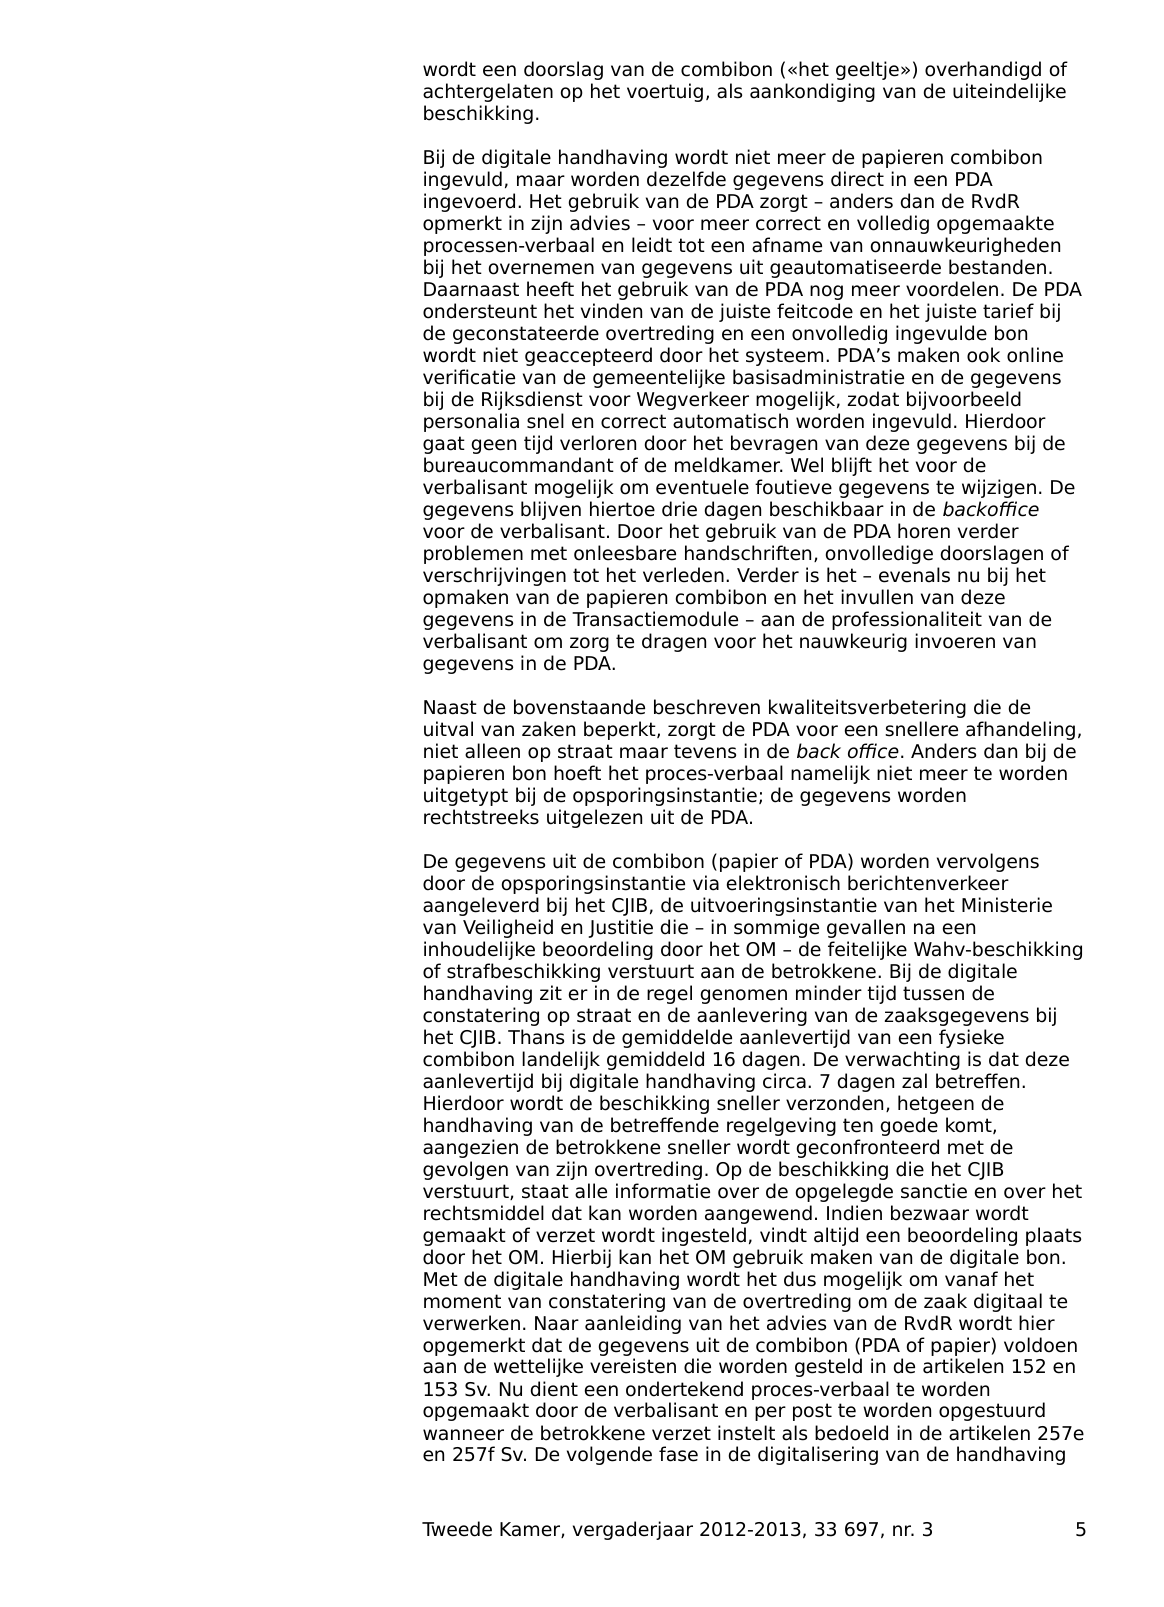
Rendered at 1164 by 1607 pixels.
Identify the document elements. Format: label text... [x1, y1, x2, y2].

text De gegevens uit de combibon (papier of PDA) worden vervolgens door de opsporingsinstantie via elektronisch berichtenverkeer aangeleverd bij het CJIB, de uitvoeringsinstantie van het Ministerie van Veiligheid en Justitie die – in sommige gevallen na een inhoudelijke beoordeling door het OM – de feitelijke Wahv-beschikking of strafbeschikking verstuurt aan de betrokkene. Bij de digitale handhaving zit er in de regel genomen minder tijd tussen de constatering op straat en de aanlevering van de zaaksgegevens bij het CJIB. Thans is de gemiddelde aanlevertijd van een fysieke combibon landelijk gemiddeld 16 dagen. De verwachting is dat deze aanlevertijd bij digitale handhaving circa. 7 dagen zal betreffen. Hierdoor wordt de beschikking sneller verzonden, hetgeen de handhaving van de betreffende regelgeving ten goede komt, aangezien de betrokkene sneller wordt geconfronteerd met de gevolgen van zijn overtreding. Op de beschikking die het CJIB verstuurt, staat alle informatie over de opgelegde sanctie en over het rechtsmiddel dat kan worden aangewend. Indien bezwaar wordt gemaakt of verzet wordt ingesteld, vindt altijd een beoordeling plaats door het OM. Hierbij kan het OM gebruik maken van de digitale bon. Met de digitale handhaving wordt het dus mogelijk om vanaf het moment van constatering van de overtreding om de zaak digitaal te verwerken. Naar aanleiding van het advies van de RvdR wordt hier opgemerkt dat de gegevens uit de combibon (PDA of papier) voldoen aan de wettelijke vereisten die worden gesteld in de artikelen 152 en 153 Sv. Nu dient een ondertekend proces-verbaal te worden opgemaakt door de verbalisant en per post te worden opgestuurd wanneer de betrokkene verzet instelt als bedoeld in de artikelen 257e en 257f Sv. De volgende fase in de digitalisering van de handhaving [422, 851, 1087, 1466]
text Bij de digitale handhaving wordt niet meer de papieren combibon ingevuld, maar worden dezelfde gegevens direct in een PDA ingevoerd. Het gebruik van de PDA zorgt – anders dan de RvdR opmerkt in zijn advies – voor meer correct en volledig opgemaakte processen-verbaal en leidt tot een afname van onnauwkeurigheden bij het overnemen van gegevens uit geautomatiseerde bestanden. Daarnaast heeft het gebruik van de PDA nog meer voordelen. De PDA ondersteunt het vinden van de juiste feitcode en het juiste tarief bij de geconstateerde overtreding en een onvolledig ingevulde bon wordt niet geaccepteerd door het systeem. PDA’s maken ook online verificatie van de gemeentelijke basisadministratie en de gegevens bij de Rijksdienst voor Wegverkeer mogelijk, zodat bijvoorbeeld personalia snel en correct automatisch worden ingevuld. Hierdoor gaat geen tijd verloren door het bevragen van deze gegevens bij de bureaucommandant of de meldkamer. Wel blijft het voor de verbalisant mogelijk om eventuele foutieve gegevens te wijzigen. De gegevens blijven hiertoe drie dagen beschikbaar in de backoffice voor de verbalisant. Door het gebruik van de PDA horen verder problemen met onleesbare handschriften, onvolledige doorslagen of verschrijvingen tot het verleden. Verder is het – evenals nu bij het opmaken van de papieren combibon en het invullen van deze gegevens in de Transactiemodule – aan de professionaliteit van de verbalisant om zorg te dragen voor het nauwkeurig invoeren van gegevens in de PDA. [422, 147, 1087, 675]
text Naast de bovenstaande beschreven kwaliteitsverbetering die de uitval van zaken beperkt, zorgt de PDA voor een snellere afhandeling, niet alleen op straat maar tevens in de back office. Anders dan bij de papieren bon hoeft het proces-verbaal namelijk niet meer te worden uitgetypt bij de opsporingsinstantie; de gegevens worden rechtstreeks uitgelezen uit de PDA. [422, 697, 1087, 829]
text wordt een doorslag van de combibon («het geeltje») overhandigd of achtergelaten op het voertuig, als aankondiging van de uiteindelijke beschikking. [422, 59, 1087, 125]
